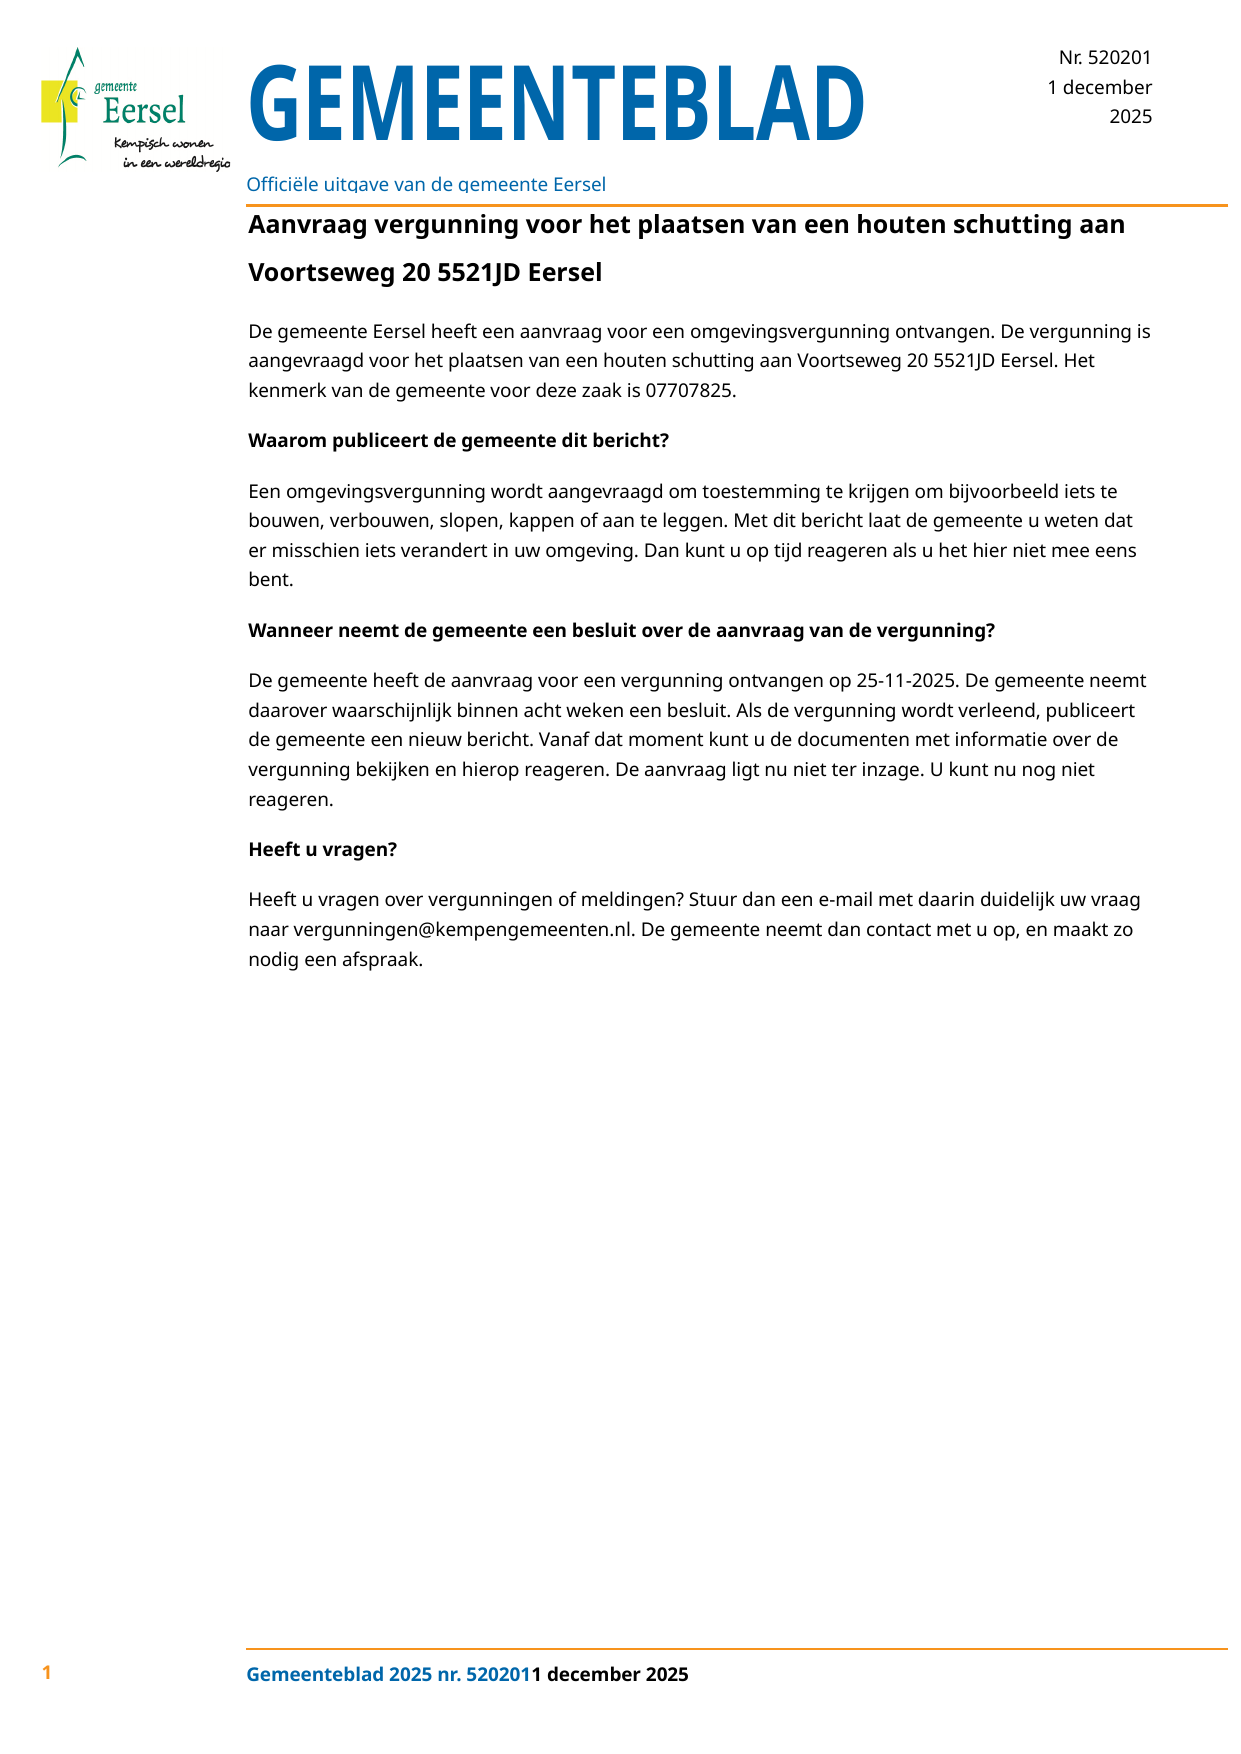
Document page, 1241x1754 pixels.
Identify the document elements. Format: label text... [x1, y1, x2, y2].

text Waarom publiceert de gemeente dit bericht? [248, 427, 1152, 453]
text Aanvraag vergunning voor het plaatsen van een houten schutting aan Voortseweg 20 5521JD Eersel [248, 207, 1152, 288]
text De gemeente heeft de aanvraag voor een vergunning ontvangen op 25-11-2025. De gemeente neemt daarover waarschijnlijk binnen acht weken een besluit. Als de vergunning wordt verleend, publiceert de gemeente een nieuw bericht. Vanaf dat moment kunt u de documenten met informatie over de vergunning bekijken en hierop reageren. De aanvraag ligt nu niet ter inzage. U kunt nu nog niet reageren. [248, 667, 1152, 812]
text Een omgevingsvergunning wordt aangevraagd om toestemming te krijgen om bijvoorbeeld iets te bouwen, verbouwen, slopen, kappen of aan te leggen. Met dit bericht laat de gemeente u weten dat er misschien iets verandert in uw omgeving. Dan kunt u op tijd reageren als u het hier niet mee eens bent. [248, 478, 1152, 592]
text De gemeente Eersel heeft een aanvraag voor een omgevingsvergunning ontvangen. De vergunning is aangevraagd voor het plaatsen van een houten schutting aan Voortseweg 20 5521JD Eersel. Het kenmerk van de gemeente voor deze zaak is 07707825. [248, 318, 1152, 403]
text Wanneer neemt de gemeente een besluit over de aanvraag van de vergunning? [248, 617, 1152, 643]
text Heeft u vragen? [248, 836, 1152, 862]
text Heeft u vragen over vergunningen of meldingen? Stuur dan een e-mail met daarin duidelijk uw vraag naar vergunningen@kempengemeenten.nl. De gemeente neemt dan contact met u op, en maakt zo nodig een afspraak. [248, 887, 1152, 972]
picture [41, 47, 231, 172]
